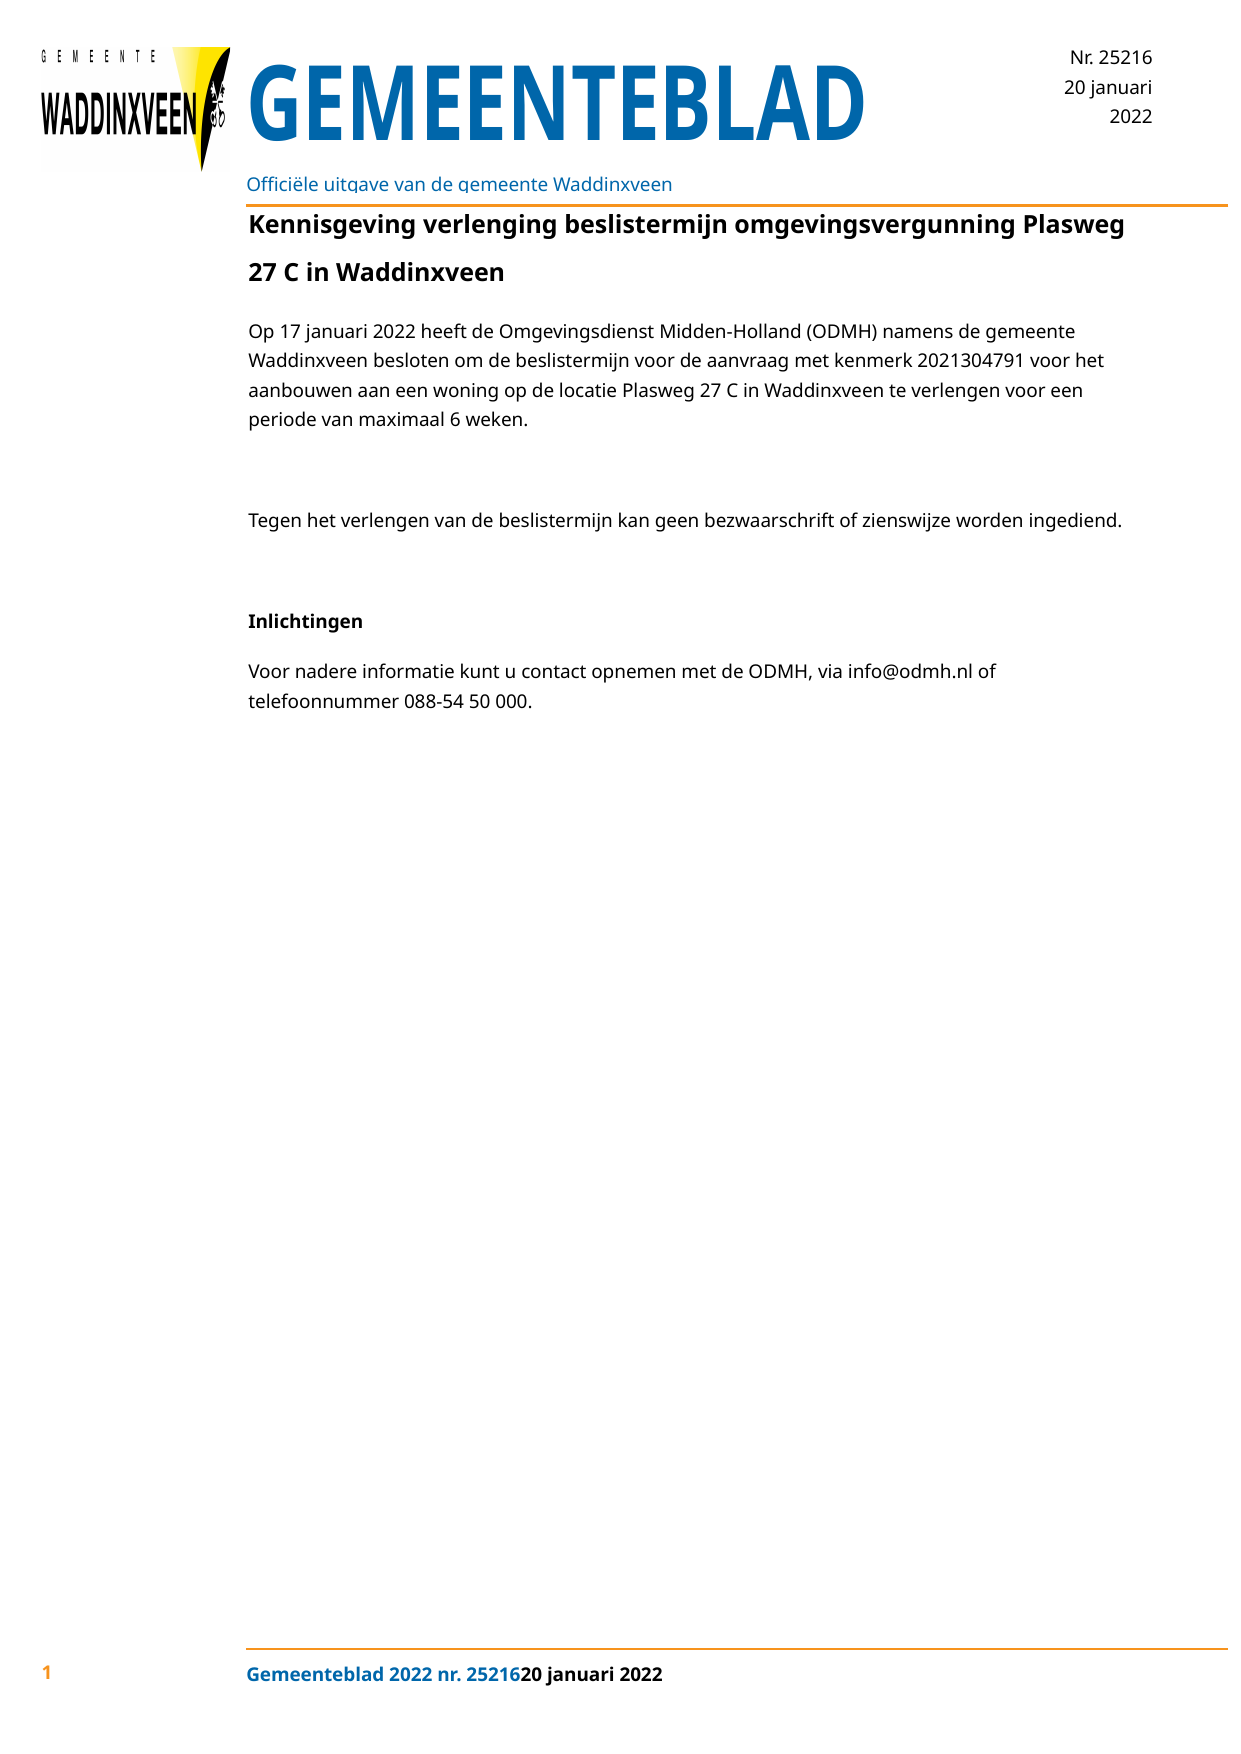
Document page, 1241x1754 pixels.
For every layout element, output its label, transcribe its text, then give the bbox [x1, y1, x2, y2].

text Op 17 januari 2022 heeft de Omgevingsdienst Midden-Holland (ODMH) namens de gemeente Waddinxveen besloten om de beslistermijn voor de aanvraag met kenmerk 2021304791 voor het aanbouwen aan een woning op de locatie Plasweg 27 C in Waddinxveen te verlengen voor een periode van maximaal 6 weken. [248, 318, 1152, 432]
text Inlichtingen [248, 608, 1152, 634]
text Voor nadere informatie kunt u contact opnemen met de ODMH, via info@odmh.nl of telefoonnummer 088-54 50 000. [248, 659, 1152, 714]
text Kennisgeving verlenging beslistermijn omgevingsvergunning Plasweg 27 C in Waddinxveen [248, 207, 1152, 288]
text Tegen het verlengen van de beslistermijn kan geen bezwaarschrift of zienswijze worden ingediend. [248, 507, 1152, 533]
picture [41, 47, 231, 172]
